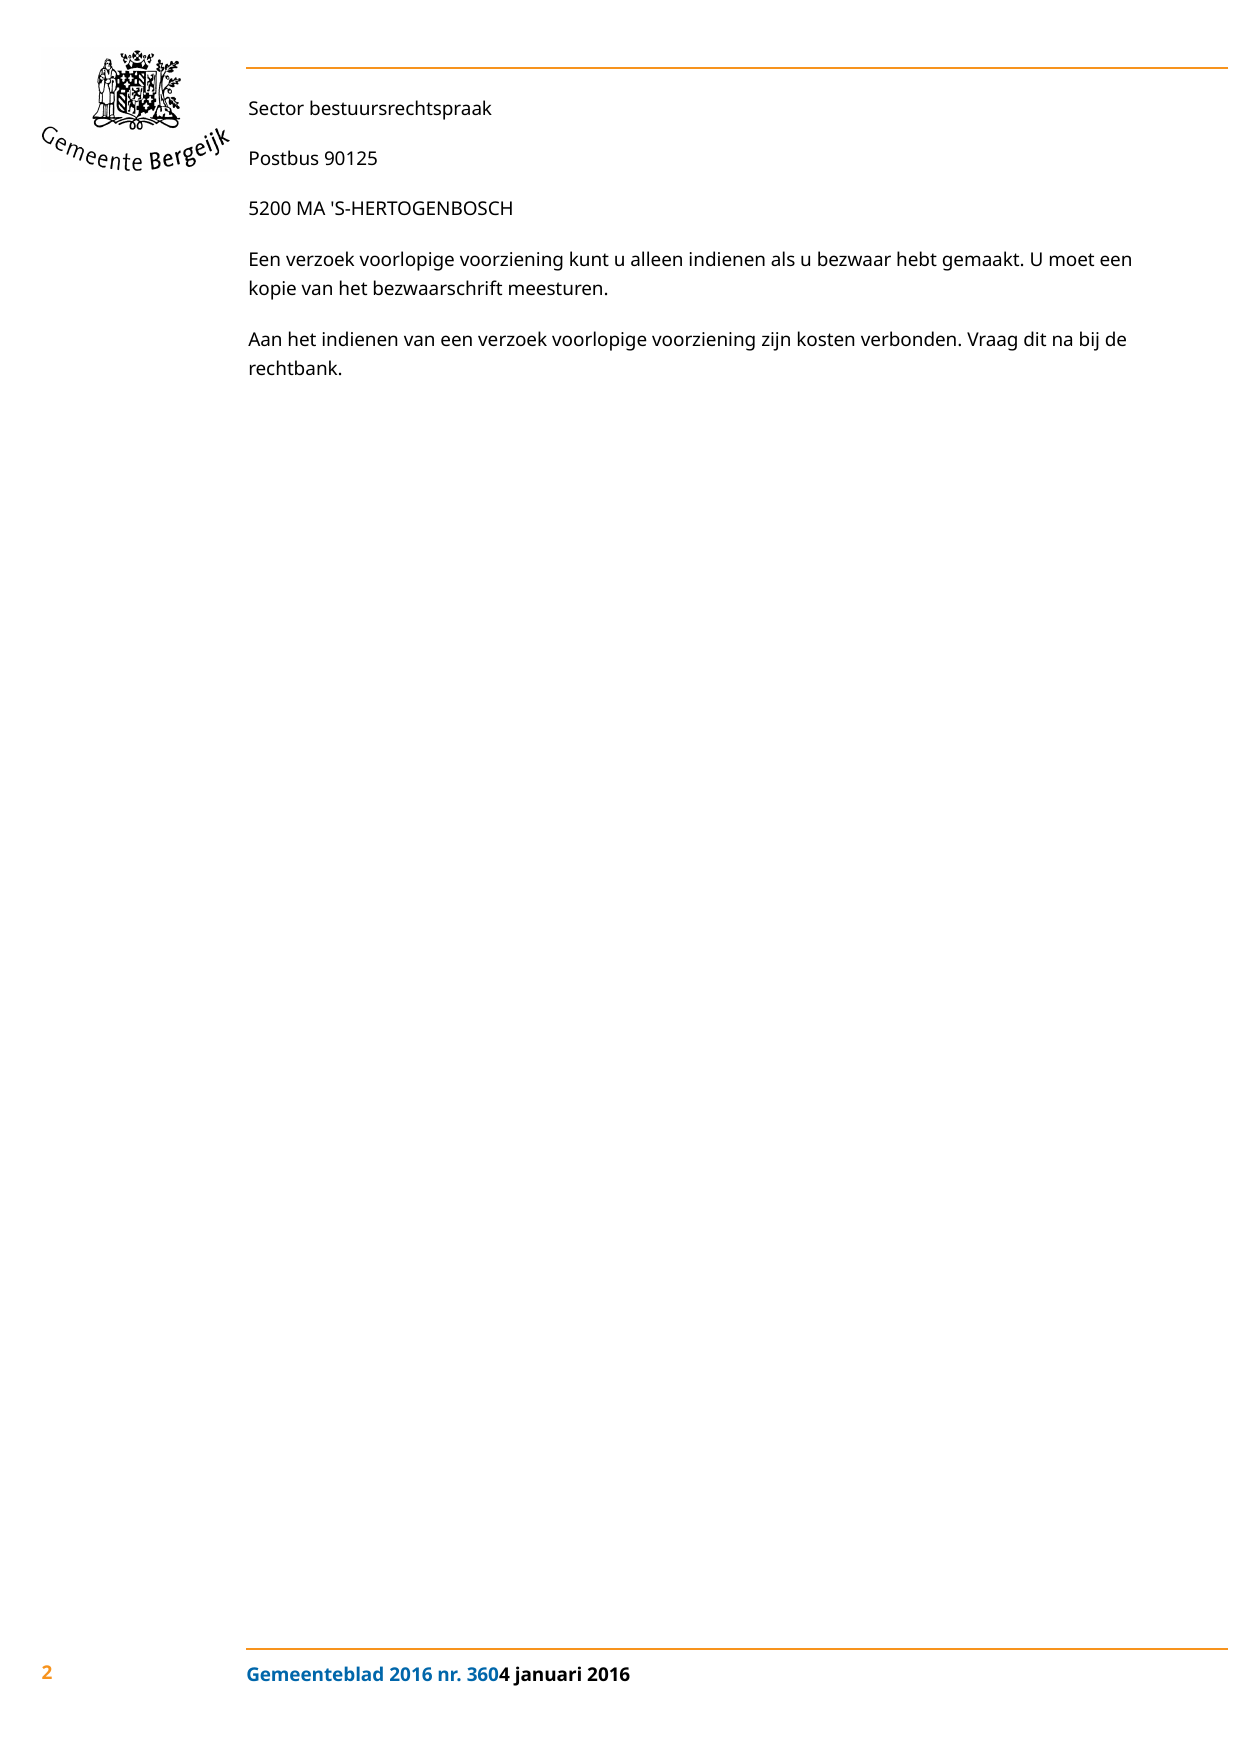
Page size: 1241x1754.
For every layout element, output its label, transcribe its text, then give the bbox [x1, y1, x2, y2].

picture [41, 47, 231, 172]
text Een verzoek voorlopige voorziening kunt u alleen indienen als u bezwaar hebt gemaakt. U moet een kopie van het bezwaarschrift meesturen. [248, 246, 1152, 301]
text 5200 MA 'S-HERTOGENBOSCH [248, 196, 1152, 221]
text Postbus 90125 [248, 145, 1152, 171]
text Sector bestuursrechtspraak [248, 95, 1152, 121]
text Aan het indienen van een verzoek voorlopige voorziening zijn kosten verbonden. Vraag dit na bij de rechtbank. [248, 326, 1152, 381]
